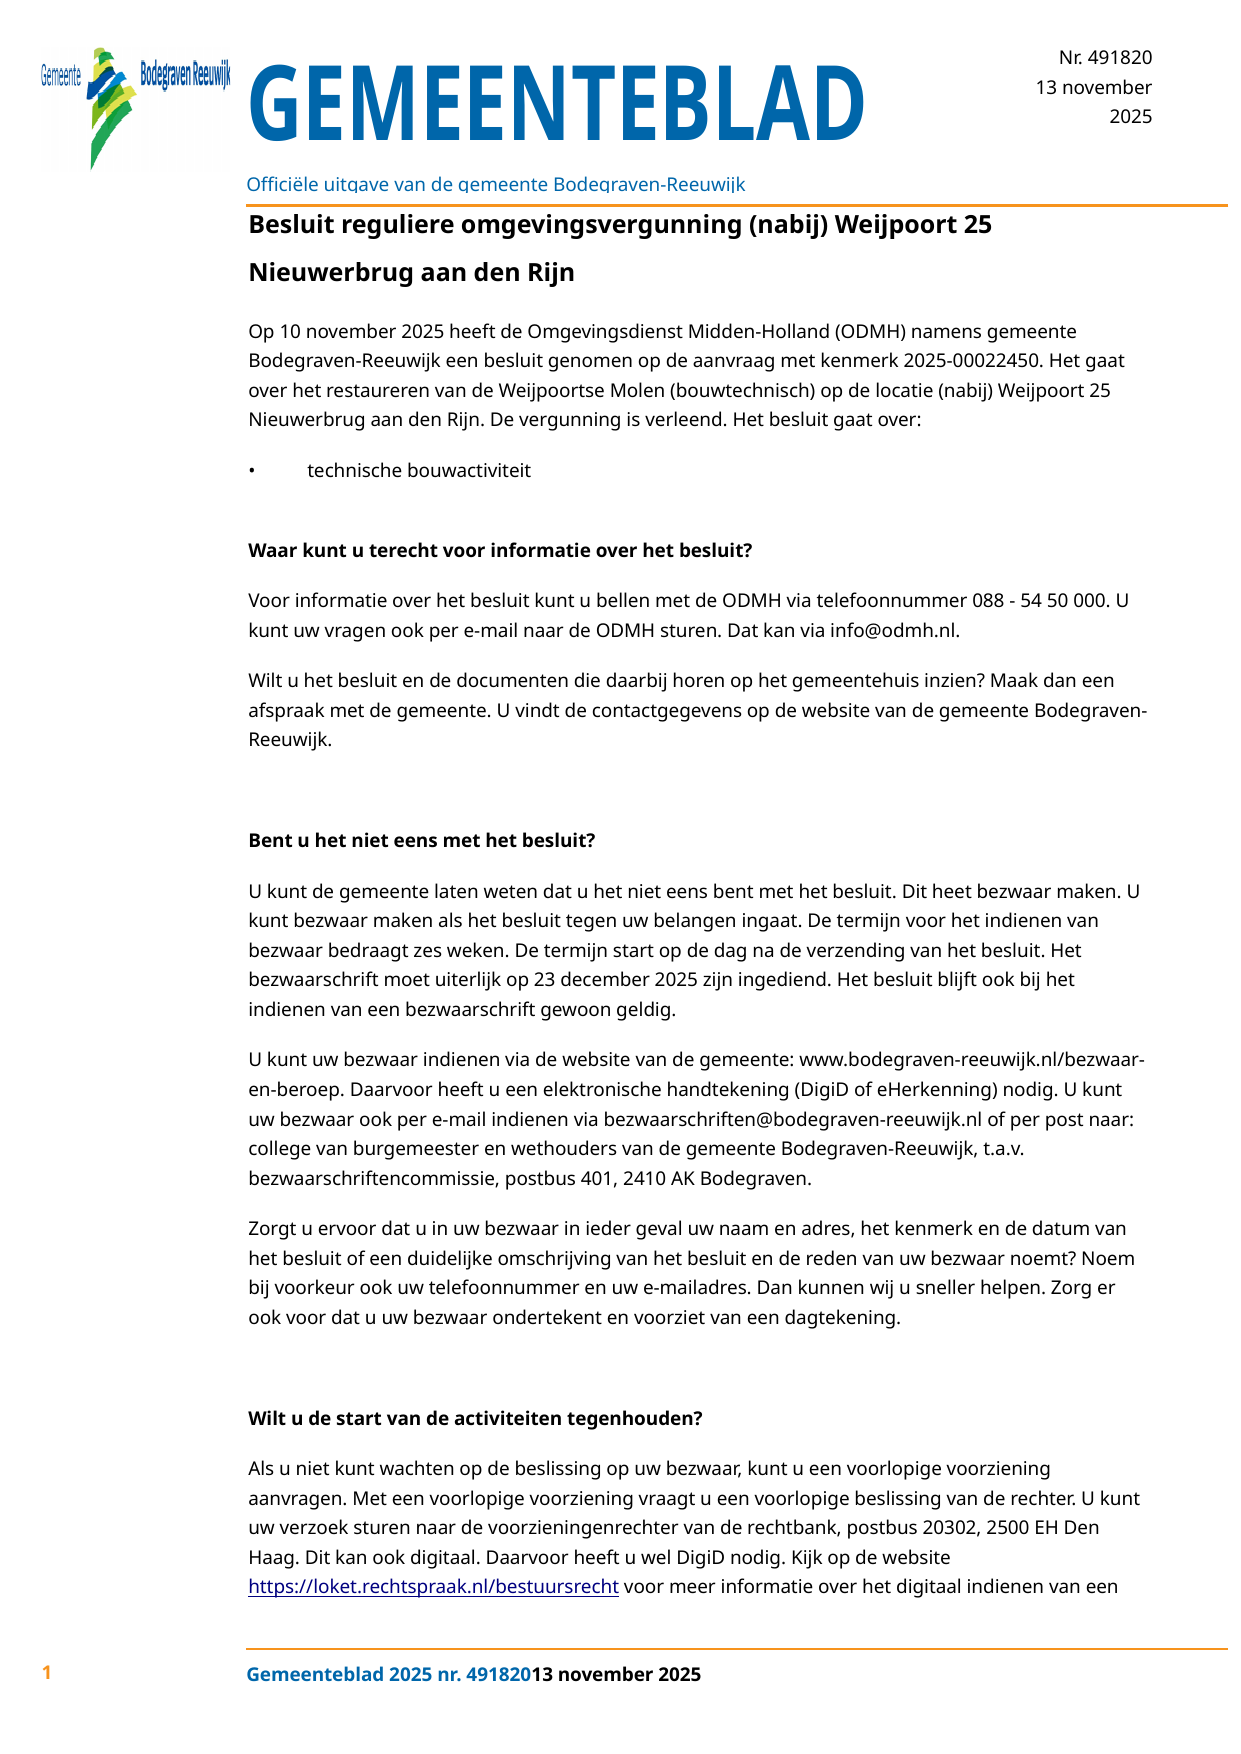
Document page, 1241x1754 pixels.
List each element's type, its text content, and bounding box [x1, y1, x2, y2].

text Wilt u de start van de activiteiten tegenhouden? [248, 1405, 1152, 1431]
text Als u niet kunt wachten op de beslissing op uw bezwaar, kunt u een voorlopige voorziening aanvragen. Met een voorlopige voorziening vraagt u een voorlopige beslissing van de rechter. U kunt uw verzoek sturen naar de voorzieningenrechter van de rechtbank, postbus 20302, 2500 EH Den Haag. Dit kan ook digitaal. Daarvoor heeft u wel DigiD nodig. Kijk op de website https://loket.rechtspraak.nl/bestuursrecht voor meer informatie over het digitaal indienen van een [248, 1455, 1152, 1599]
text Zorgt u ervoor dat u in uw bezwaar in ieder geval uw naam en adres, het kenmerk en de datum van het besluit of een duidelijke omschrijving van het besluit en de reden van uw bezwaar noemt? Noem bij voorkeur ook uw telefoonnummer en uw e-mailadres. Dan kunnen wij u sneller helpen. Zorg er ook voor dat u uw bezwaar ondertekent en voorziet van een dagtekening. [248, 1215, 1152, 1330]
text U kunt uw bezwaar indienen via de website van de gemeente: www.bodegraven-reeuwijk.nl/bezwaar-en-beroep. Daarvoor heeft u een elektronische handtekening (DigiD of eHerkenning) nodig. U kunt uw bezwaar ook per e-mail indienen via bezwaarschriften@bodegraven-reeuwijk.nl of per post naar: college van burgemeester en wethouders van de gemeente Bodegraven-Reeuwijk, t.a.v. bezwaarschriftencommissie, postbus 401, 2410 AK Bodegraven. [248, 1047, 1152, 1191]
list technische bouwactiviteit [248, 457, 1152, 483]
text U kunt de gemeente laten weten dat u het niet eens bent met het besluit. Dit heet bezwaar maken. U kunt bezwaar maken als het besluit tegen uw belangen ingaat. De termijn voor het indienen van bezwaar bedraagt zes weken. De termijn start op de dag na de verzending van het besluit. Het bezwaarschrift moet uiterlijk op 23 december 2025 zijn ingediend. Het besluit blijft ook bij het indienen van een bezwaarschrift gewoon geldig. [248, 878, 1152, 1022]
text Op 10 november 2025 heeft de Omgevingsdienst Midden-Holland (ODMH) namens gemeente Bodegraven-Reeuwijk een besluit genomen op de aanvraag met kenmerk 2025-00022450. Het gaat over het restaureren van de Weijpoortse Molen (bouwtechnisch) op de locatie (nabij) Weijpoort 25 Nieuwerbrug aan den Rijn. De vergunning is verleend. Het besluit gaat over: [248, 318, 1152, 432]
text Besluit reguliere omgevingsvergunning (nabij) Weijpoort 25 Nieuwerbrug aan den Rijn [248, 207, 1152, 288]
text Waar kunt u terecht voor informatie over het besluit? [248, 537, 1152, 563]
text Wilt u het besluit en de documenten die daarbij horen op het gemeentehuis inzien? Maak dan een afspraak met de gemeente. U vindt de contactgegevens op de website van de gemeente Bodegraven-Reeuwijk. [248, 667, 1152, 752]
picture [41, 47, 231, 172]
text Voor informatie over het besluit kunt u bellen met de ODMH via telefoonnummer 088 - 54 50 000. U kunt uw vragen ook per e-mail naar de ODMH sturen. Dat kan via info@odmh.nl. [248, 587, 1152, 643]
text Bent u het niet eens met het besluit? [248, 827, 1152, 853]
